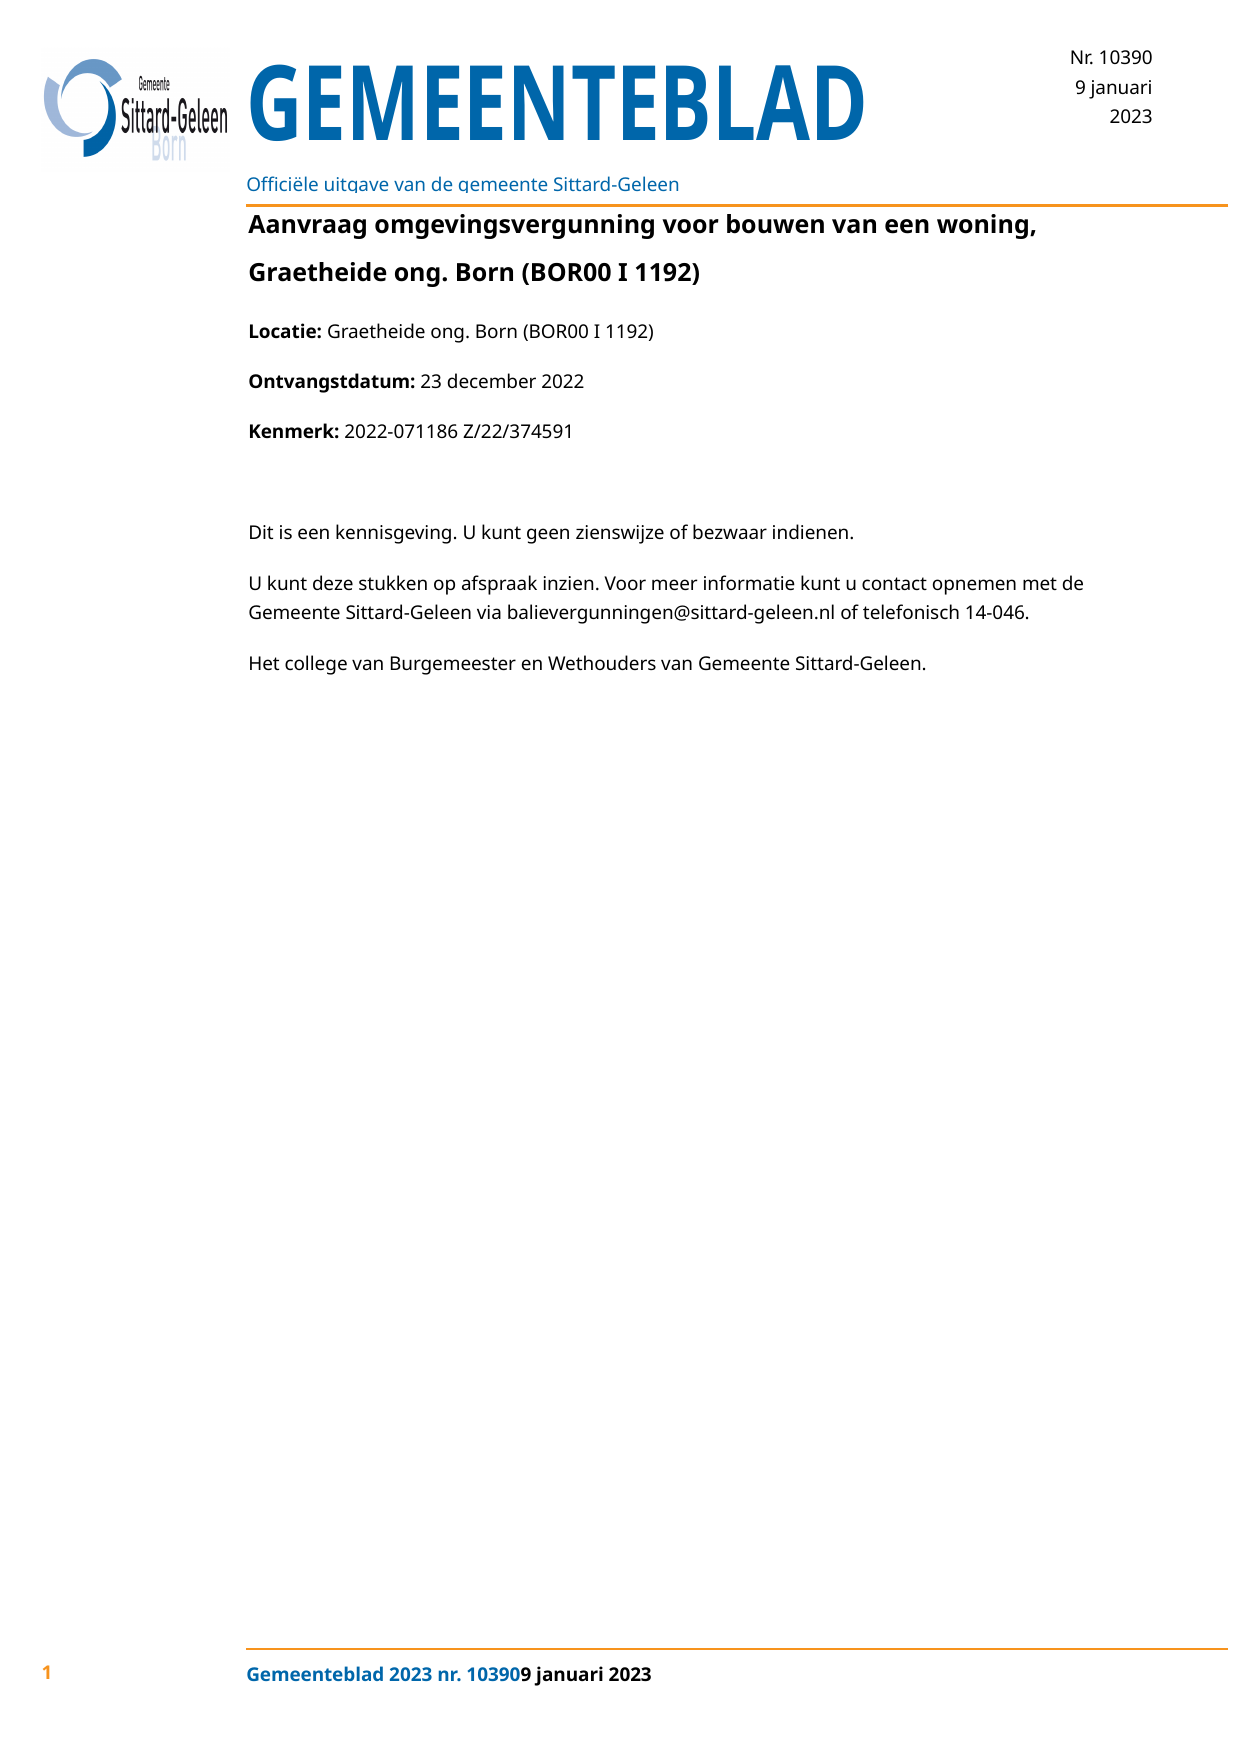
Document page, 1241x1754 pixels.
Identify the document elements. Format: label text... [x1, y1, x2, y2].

picture [41, 47, 231, 172]
text Het college van Burgemeester en Wethouders van Gemeente Sittard-Geleen. [248, 650, 1152, 676]
text Locatie: Graetheide ong. Born (BOR00 I 1192) [248, 318, 1152, 344]
text Ontvangstdatum: 23 december 2022 [248, 368, 1152, 394]
text U kunt deze stukken op afspraak inzien. Voor meer informatie kunt u contact opnemen met de Gemeente Sittard-Geleen via balievergunningen@sittard-geleen.nl of telefonisch 14-046. [248, 570, 1152, 625]
text Dit is een kennisgeving. U kunt geen zienswijze of bezwaar indienen. [248, 519, 1152, 545]
text Aanvraag omgevingsvergunning voor bouwen van een woning, Graetheide ong. Born (BOR00 I 1192) [248, 207, 1152, 288]
text Kenmerk: 2022-071186 Z/22/374591 [248, 419, 1152, 444]
